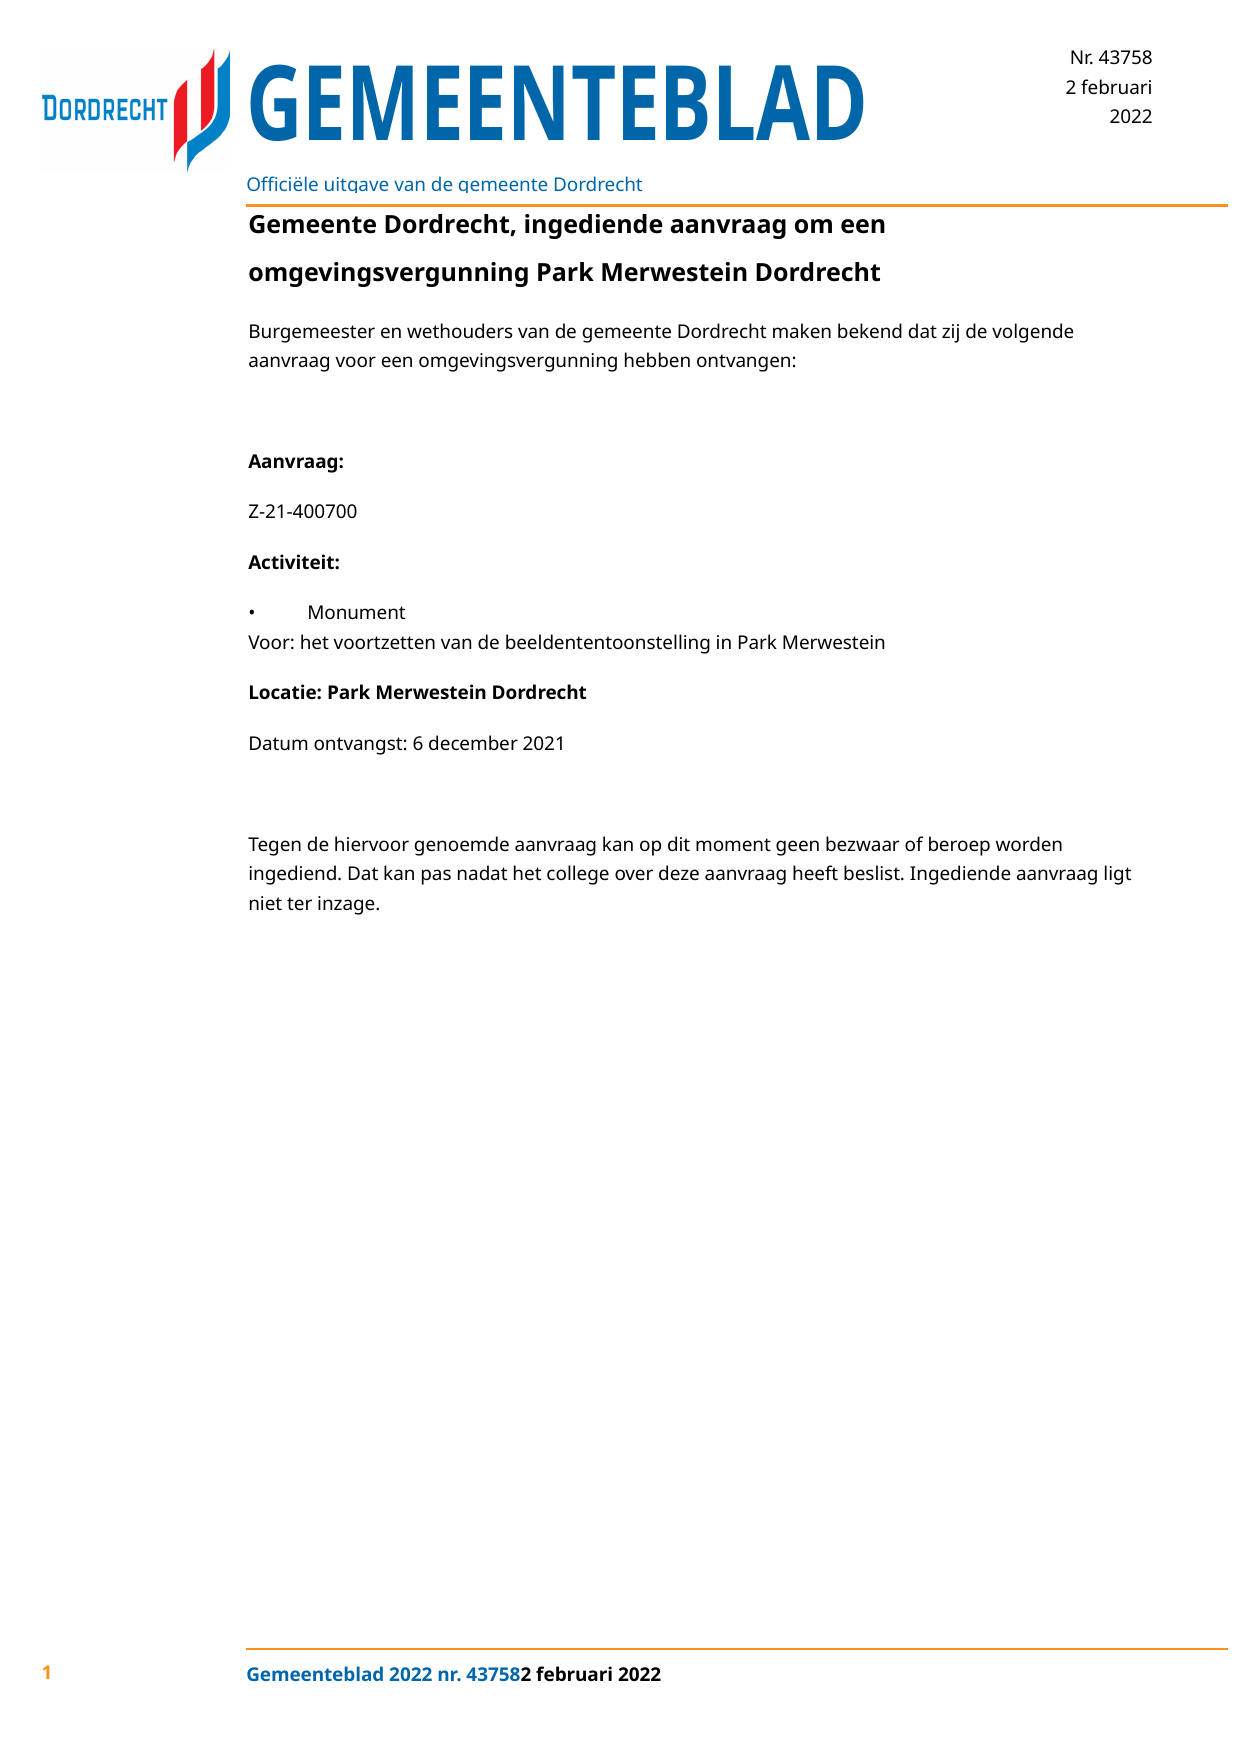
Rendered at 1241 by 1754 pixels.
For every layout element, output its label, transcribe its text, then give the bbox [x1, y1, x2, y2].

text Gemeente Dordrecht, ingediende aanvraag om een omgevingsvergunning Park Merwestein Dordrecht [248, 207, 1152, 288]
text Tegen de hiervoor genoemde aanvraag kan op dit moment geen bezwaar of beroep worden ingediend. Dat kan pas nadat het college over deze aanvraag heeft beslist. Ingediende aanvraag ligt niet ter inzage. [248, 831, 1152, 916]
text Activiteit: [248, 549, 1152, 575]
text Datum ontvangst: 6 december 2021 [248, 730, 1152, 756]
text Burgemeester en wethouders van de gemeente Dordrecht maken bekend dat zij de volgende aanvraag voor een omgevingsvergunning hebben ontvangen: [248, 318, 1152, 373]
text Z-21-400700 [248, 499, 1152, 524]
text Locatie: Park Merwestein Dordrecht [248, 679, 1152, 705]
list Monument [248, 599, 1152, 625]
picture [41, 47, 231, 172]
text Aanvraag: [248, 448, 1152, 474]
text Voor: het voortzetten van de beeldententoonstelling in Park Merwestein [248, 629, 1152, 655]
